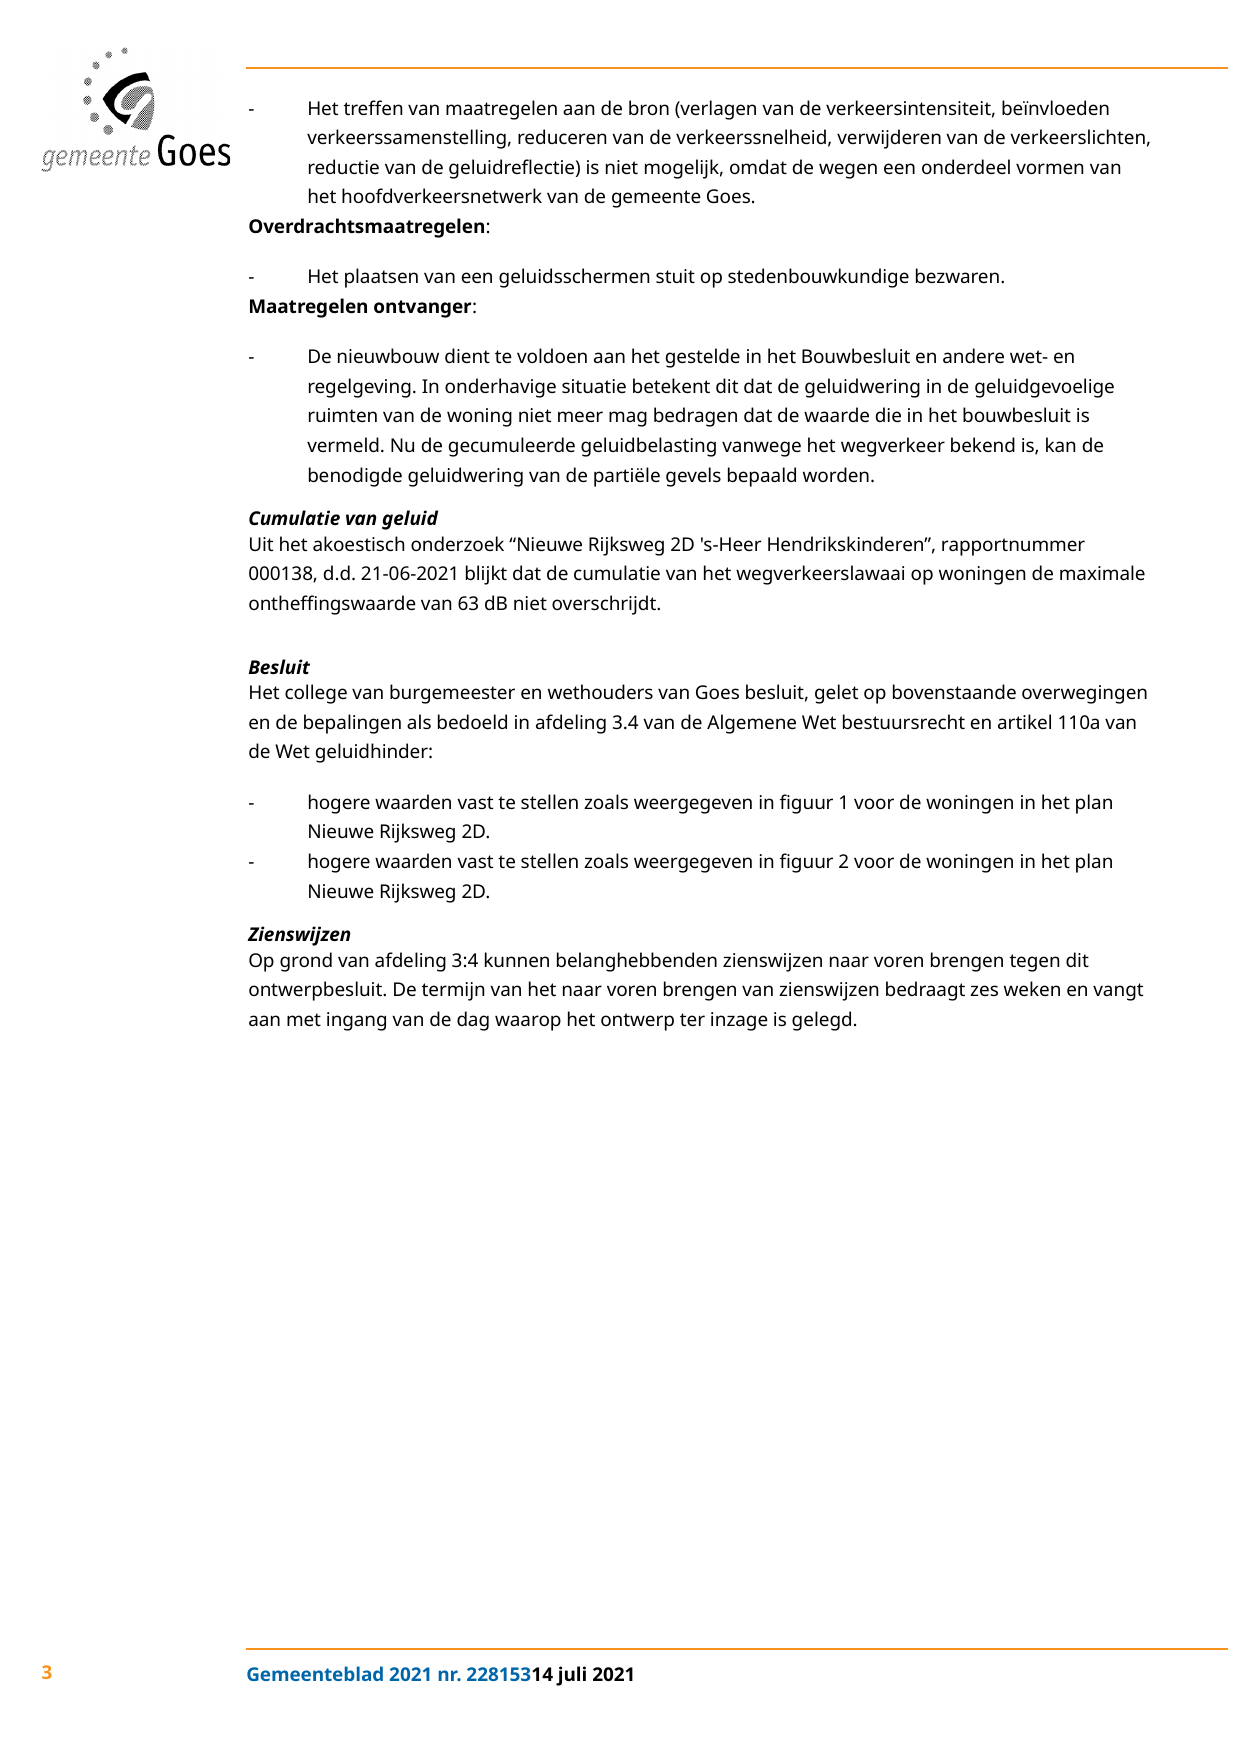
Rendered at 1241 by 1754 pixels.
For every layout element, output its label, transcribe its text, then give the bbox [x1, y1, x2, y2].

text Op grond van afdeling 3:4 kunnen belanghebbenden zienswijzen naar voren brengen tegen dit ontwerpbesluit. De termijn van het naar voren brengen van zienswijzen bedraagt zes weken en vangt aan met ingang van de dag waarop het ontwerp ter inzage is gelegd. [248, 947, 1152, 1032]
text Overdrachtsmaatregelen: [248, 213, 1152, 239]
text Het college van burgemeester en wethouders van Goes besluit, gelet op bovenstaande overwegingen en de bepalingen als bedoeld in afdeling 3.4 van de Algemene Wet bestuursrecht en artikel 110a van de Wet geluidhinder: [248, 679, 1152, 764]
list hogere waarden vast te stellen zoals weergegeven in figuur 2 voor de woningen in het plan Nieuwe Rijksweg 2D. [248, 848, 1152, 904]
text Cumulatie van geluid [248, 505, 1152, 531]
text Besluit [248, 654, 1152, 679]
list Het plaatsen van een geluidsschermen stuit op stedenbouwkundige bezwaren. [248, 263, 1152, 289]
list hogere waarden vast te stellen zoals weergegeven in figuur 1 voor de woningen in het plan Nieuwe Rijksweg 2D. [248, 789, 1152, 844]
text Uit het akoestisch onderzoek “Nieuwe Rijksweg 2D 's-Heer Hendrikskinderen”, rapportnummer 000138, d.d. 21-06-2021 blijkt dat de cumulatie van het wegverkeerslawaai op woningen de maximale ontheffingswaarde van 63 dB niet overschrijdt. [248, 531, 1152, 616]
list Het treffen van maatregelen aan de bron (verlagen van de verkeersintensiteit, beïnvloeden verkeerssamenstelling, reduceren van de verkeerssnelheid, verwijderen van de verkeerslichten, reductie van de geluidreflectie) is niet mogelijk, omdat de wegen een onderdeel vormen van het hoofdverkeersnetwerk van de gemeente Goes. [248, 95, 1152, 209]
list De nieuwbouw dient te voldoen aan het gestelde in het Bouwbesluit en andere wet- en regelgeving. In onderhavige situatie betekent dit dat de geluidwering in de geluidgevoelige ruimten van de woning niet meer mag bedragen dat de waarde die in het bouwbesluit is vermeld. Nu de gecumuleerde geluidbelasting vanwege het wegverkeer bekend is, kan de benodigde geluidwering van de partiële gevels bepaald worden. [248, 343, 1152, 488]
picture [41, 47, 231, 172]
text Maatregelen ontvanger: [248, 293, 1152, 319]
text Zienswijzen [248, 921, 1152, 947]
